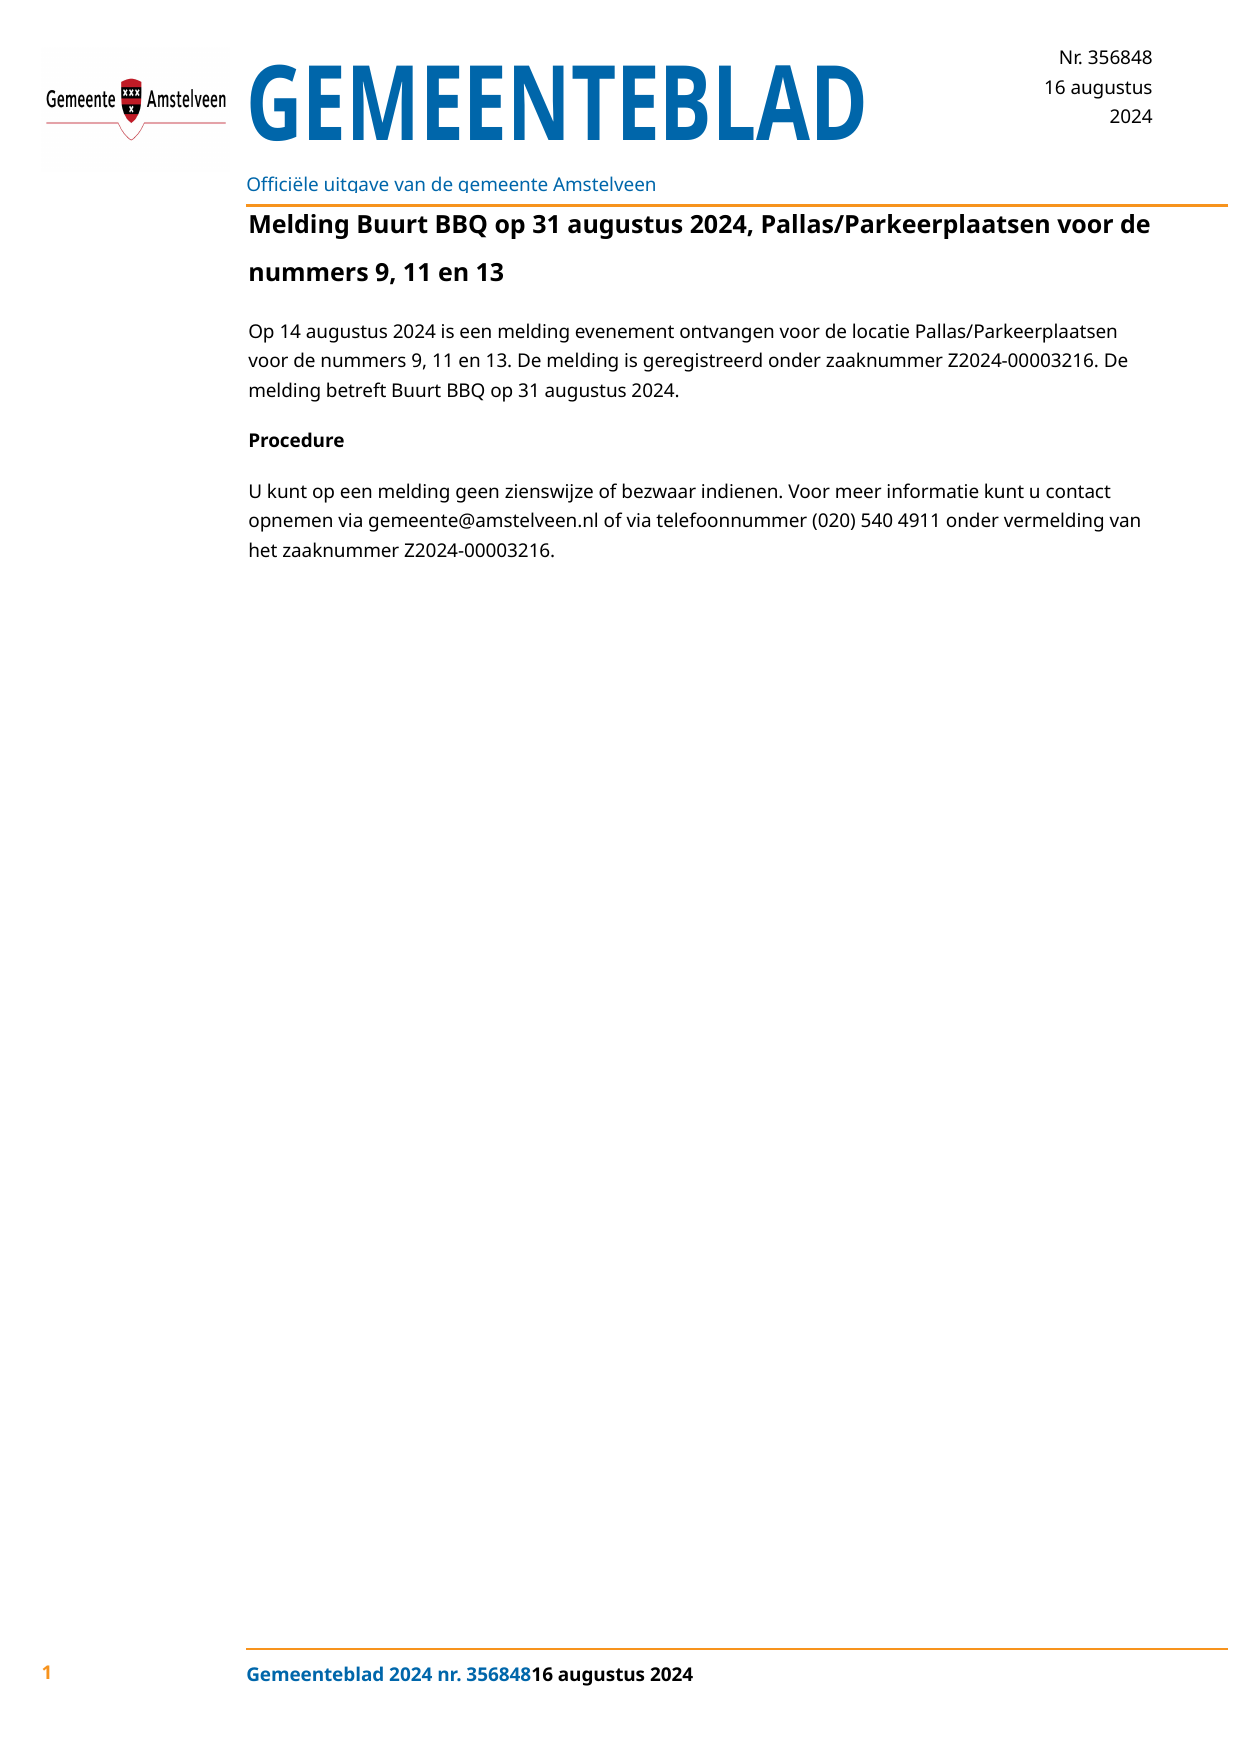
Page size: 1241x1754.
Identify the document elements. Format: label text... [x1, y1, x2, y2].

text Melding Buurt BBQ op 31 augustus 2024, Pallas/Parkeerplaatsen voor de nummers 9, 11 en 13 [248, 207, 1152, 288]
text Op 14 augustus 2024 is een melding evenement ontvangen voor de locatie Pallas/Parkeerplaatsen voor de nummers 9, 11 en 13. De melding is geregistreerd onder zaaknummer Z2024-00003216. De melding betreft Buurt BBQ op 31 augustus 2024. [248, 318, 1152, 403]
picture [41, 47, 231, 172]
text U kunt op een melding geen zienswijze of bezwaar indienen. Voor meer informatie kunt u contact opnemen via gemeente@amstelveen.nl of via telefoonnummer (020) 540 4911 onder vermelding van het zaaknummer Z2024-00003216. [248, 478, 1152, 563]
text Procedure [248, 427, 1152, 453]
